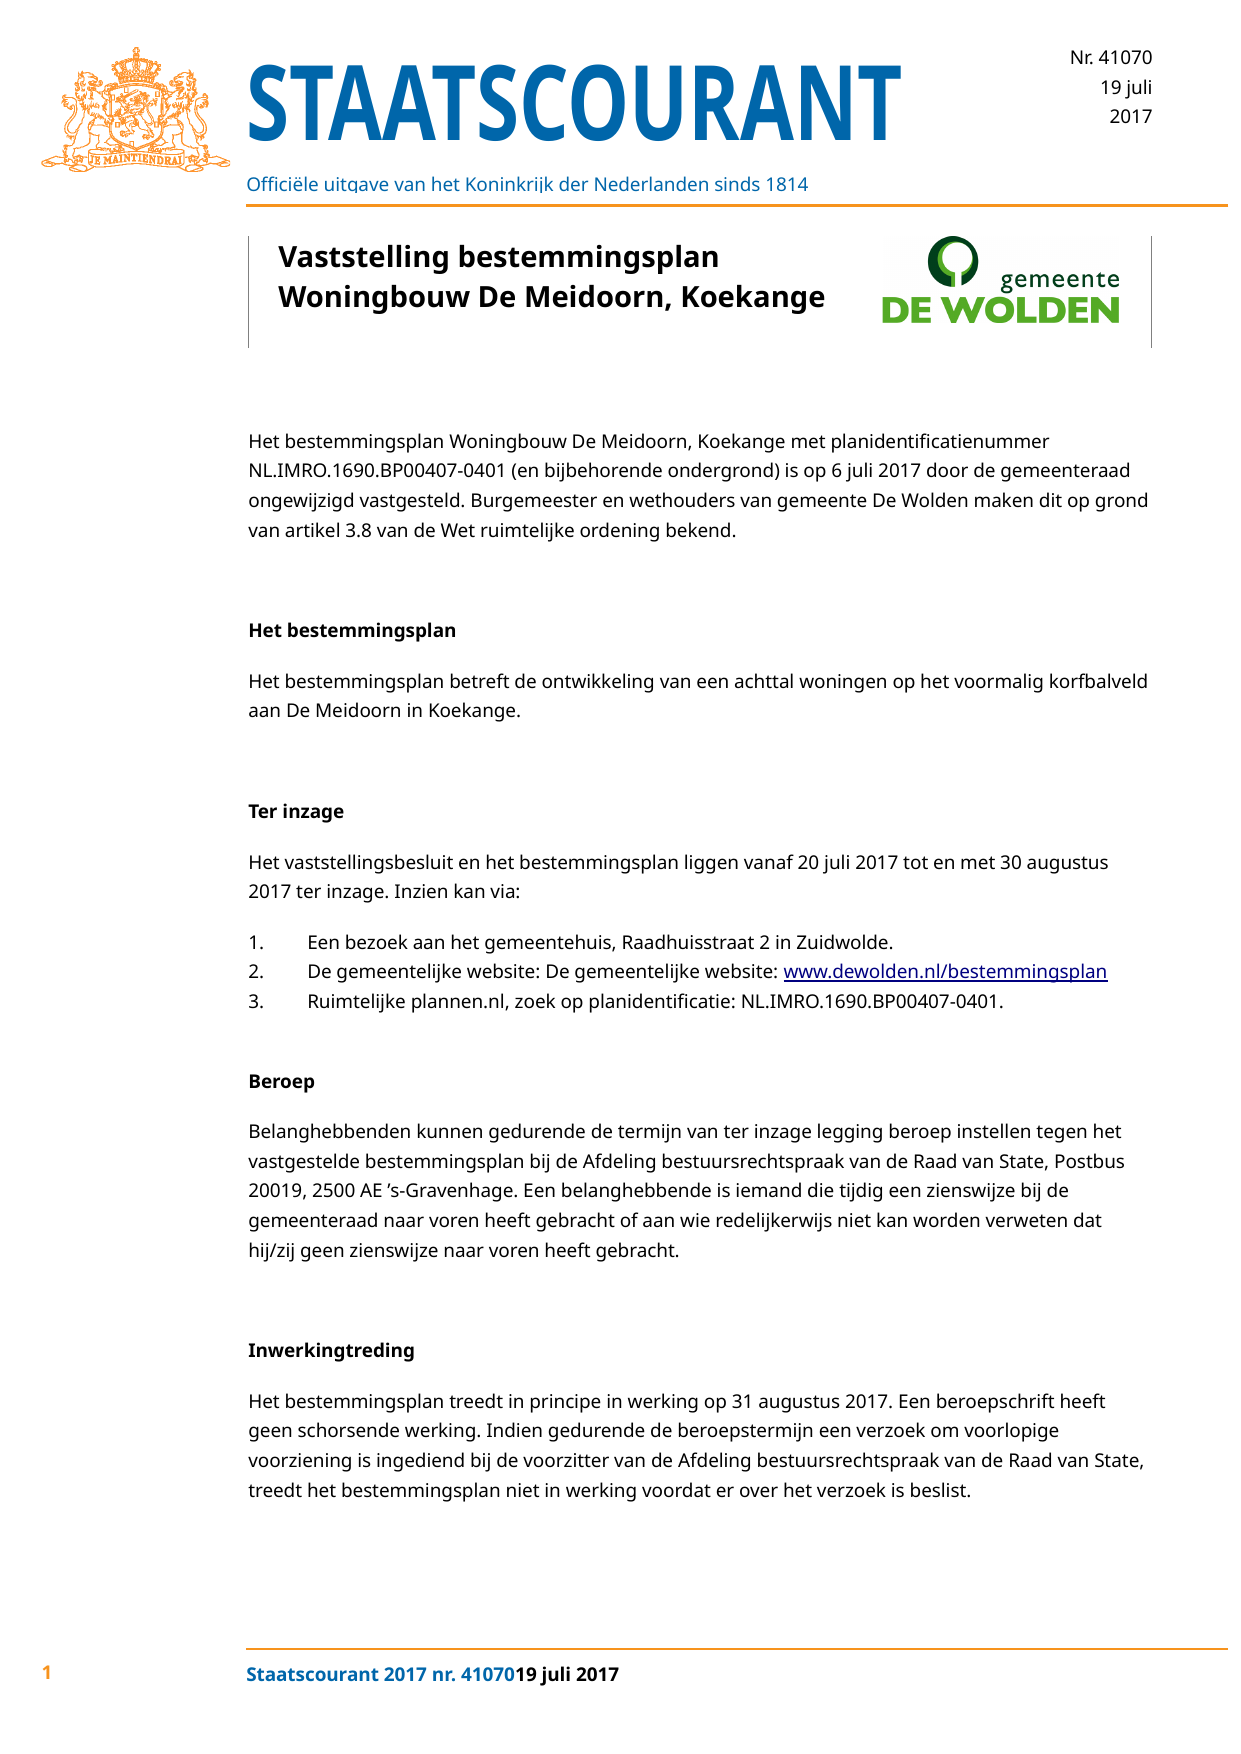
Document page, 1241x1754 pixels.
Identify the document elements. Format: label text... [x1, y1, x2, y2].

text Het bestemmingsplan betreft de ontwikkeling van een achttal woningen op het voormalig korfbalveld aan De Meidoorn in Koekange. [248, 668, 1152, 723]
table_header Vaststelling bestemmingsplan Woningbouw De Meidoorn, Koekange [249, 236, 850, 348]
table_header [850, 236, 882, 322]
list Ruimtelijke plannen.nl, zoek op planidentificatie: NL.IMRO.1690.BP00407-0401. [248, 988, 1152, 1014]
picture [41, 47, 231, 172]
table_header [850, 323, 1151, 348]
text Het bestemmingsplan [248, 618, 1152, 643]
text Het bestemmingsplan Woningbouw De Meidoorn, Koekange met planidentificatienummer NL.IMRO.1690.BP00407-0401 (en bijbehorende ondergrond) is op 6 juli 2017 door de gemeenteraad ongewijzigd vastgesteld. Burgemeester en wethouders van gemeente De Wolden maken dit op grond van artikel 3.8 van de Wet ruimtelijke ordening bekend. [248, 428, 1152, 543]
text Belanghebbenden kunnen gedurende de termijn van ter inzage legging beroep instellen tegen het vastgestelde bestemmingsplan bij de Afdeling bestuursrechtspraak van de Raad van State, Postbus 20019, 2500 AE ’s-Gravenhage. Een belanghebbende is iemand die tijdig een zienswijze bij de gemeenteraad naar voren heeft gebracht of aan wie redelijkerwijs niet kan worden verweten dat hij/zij geen zienswijze naar voren heeft gebracht. [248, 1118, 1152, 1263]
table_header [1119, 236, 1151, 322]
list De gemeentelijke website: De gemeentelijke website: www.dewolden.nl/bestemmingsplan [248, 958, 1152, 984]
list Een bezoek aan het gemeentehuis, Raadhuisstraat 2 in Zuidwolde. [248, 929, 1152, 955]
text Het vaststellingsbesluit en het bestemmingsplan liggen vanaf 20 juli 2017 tot en met 30 augustus 2017 ter inzage. Inzien kan via: [248, 849, 1152, 904]
picture [882, 236, 1119, 323]
text Ter inzage [248, 798, 1152, 824]
text Het bestemmingsplan treedt in principe in werking op 31 augustus 2017. Een beroepschrift heeft geen schorsende werking. Indien gedurende de beroepstermijn een verzoek om voorlopige voorziening is ingediend bij de voorzitter van de Afdeling bestuursrechtspraak van de Raad van State, treedt het bestemmingsplan niet in werking voordat er over het verzoek is beslist. [248, 1388, 1152, 1503]
text Inwerkingtreding [248, 1338, 1152, 1363]
text Beroep [248, 1068, 1152, 1094]
